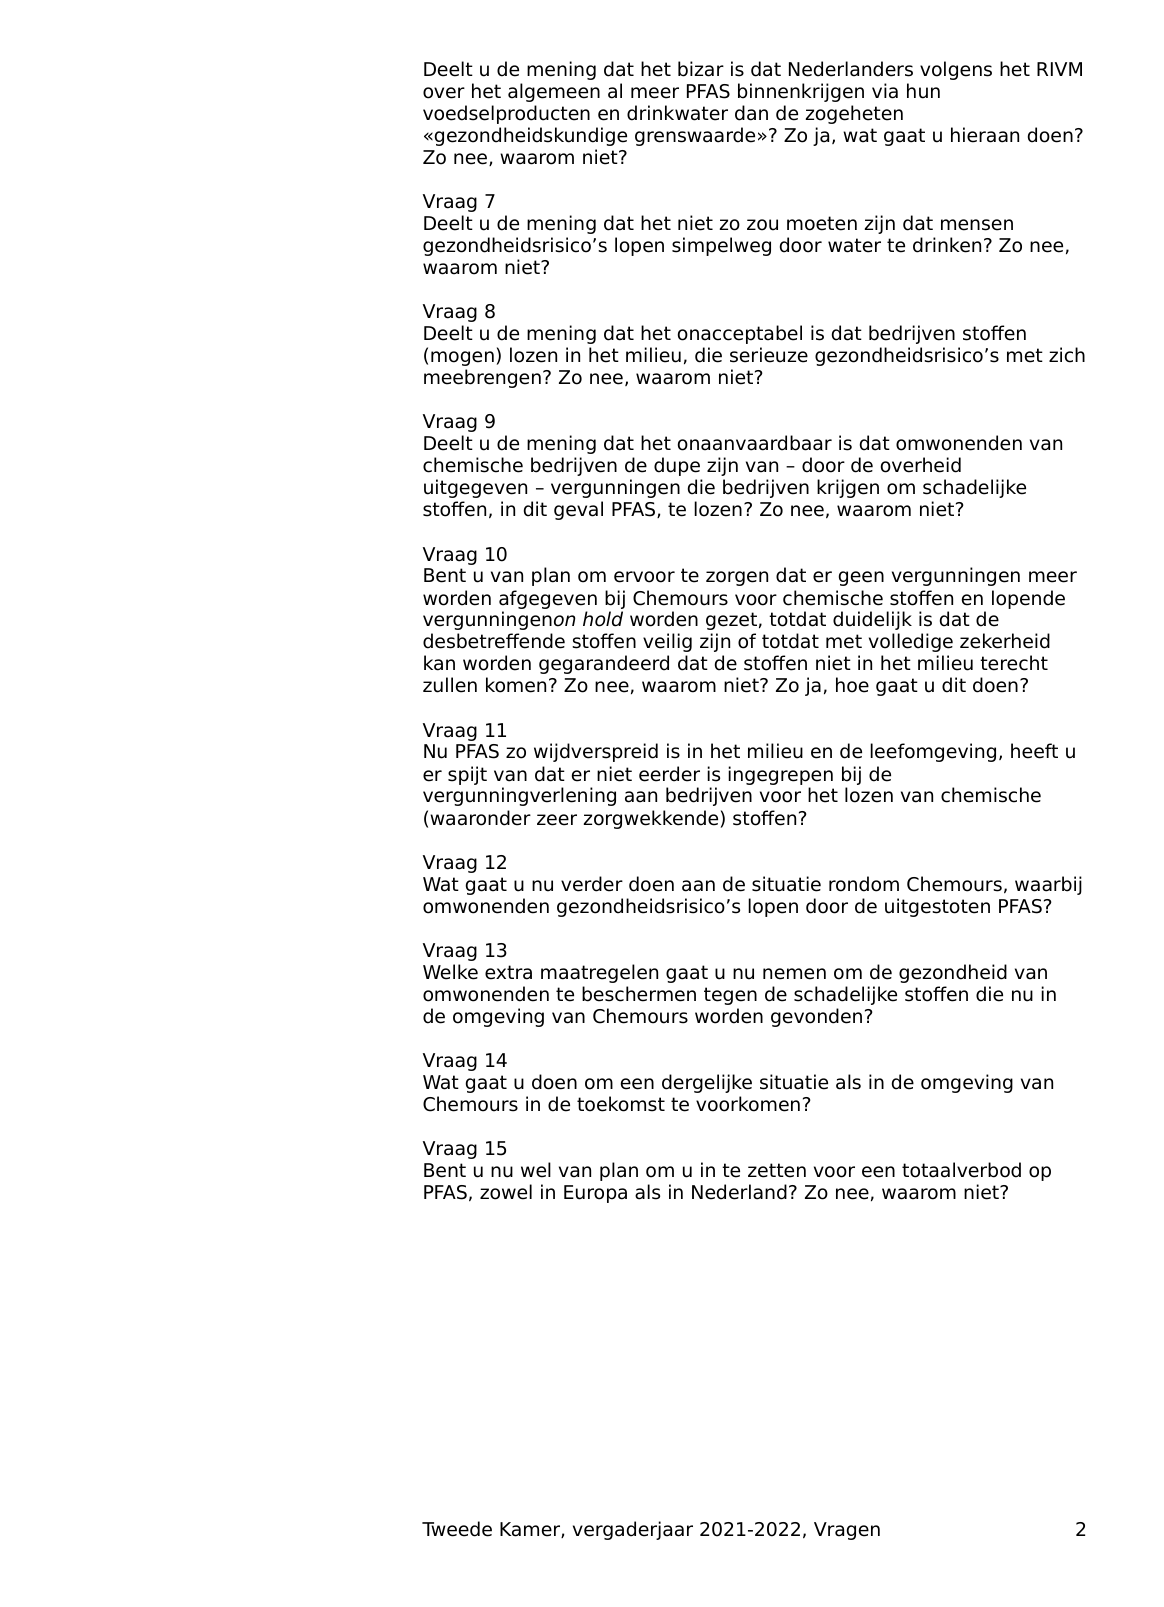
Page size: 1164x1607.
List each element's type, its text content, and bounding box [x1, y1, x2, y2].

text Bent u nu wel van plan om u in te zetten voor een totaalverbod op PFAS, zowel in Europa als in Nederland? Zo nee, waarom niet? [422, 1160, 1087, 1204]
text Vraag 8 [422, 301, 1087, 323]
text Deelt u de mening dat het bizar is dat Nederlanders volgens het RIVM over het algemeen al meer PFAS binnenkrijgen via hun voedselproducten en drinkwater dan de zogeheten «gezondheidskundige grenswaarde»? Zo ja, wat gaat u hieraan doen? Zo nee, waarom niet? [422, 59, 1087, 169]
text Vraag 13 [422, 940, 1087, 962]
text Deelt u de mening dat het niet zo zou moeten zijn dat mensen gezondheidsrisico’s lopen simpelweg door water te drinken? Zo nee, waarom niet? [422, 213, 1087, 279]
text Welke extra maatregelen gaat u nu nemen om de gezondheid van omwonenden te beschermen tegen de schadelijke stoffen die nu in de omgeving van Chemours worden gevonden? [422, 962, 1087, 1028]
text Vraag 9 [422, 411, 1087, 433]
text Bent u van plan om ervoor te zorgen dat er geen vergunningen meer worden afgegeven bij Chemours voor chemische stoffen en lopende vergunningenon hold worden gezet, totdat duidelijk is dat de desbetreffende stoffen veilig zijn of totdat met volledige zekerheid kan worden gegarandeerd dat de stoffen niet in het milieu terecht zullen komen? Zo nee, waarom niet? Zo ja, hoe gaat u dit doen? [422, 565, 1087, 697]
text Vraag 15 [422, 1138, 1087, 1160]
text Wat gaat u nu verder doen aan de situatie rondom Chemours, waarbij omwonenden gezondheidsrisico’s lopen door de uitgestoten PFAS? [422, 873, 1087, 917]
text Deelt u de mening dat het onacceptabel is dat bedrijven stoffen (mogen) lozen in het milieu, die serieuze gezondheidsrisico’s met zich meebrengen? Zo nee, waarom niet? [422, 323, 1087, 389]
text Vraag 10 [422, 543, 1087, 565]
text Deelt u de mening dat het onaanvaardbaar is dat omwonenden van chemische bedrijven de dupe zijn van – door de overheid uitgegeven – vergunningen die bedrijven krijgen om schadelijke stoffen, in dit geval PFAS, te lozen? Zo nee, waarom niet? [422, 433, 1087, 521]
text Wat gaat u doen om een dergelijke situatie als in de omgeving van Chemours in de toekomst te voorkomen? [422, 1072, 1087, 1116]
text Vraag 12 [422, 852, 1087, 873]
text Nu PFAS zo wijdverspreid is in het milieu en de leefomgeving, heeft u er spijt van dat er niet eerder is ingegrepen bij de vergunningverlening aan bedrijven voor het lozen van chemische (waaronder zeer zorgwekkende) stoffen? [422, 741, 1087, 829]
text Vraag 7 [422, 191, 1087, 213]
text Vraag 14 [422, 1050, 1087, 1072]
text Vraag 11 [422, 719, 1087, 741]
